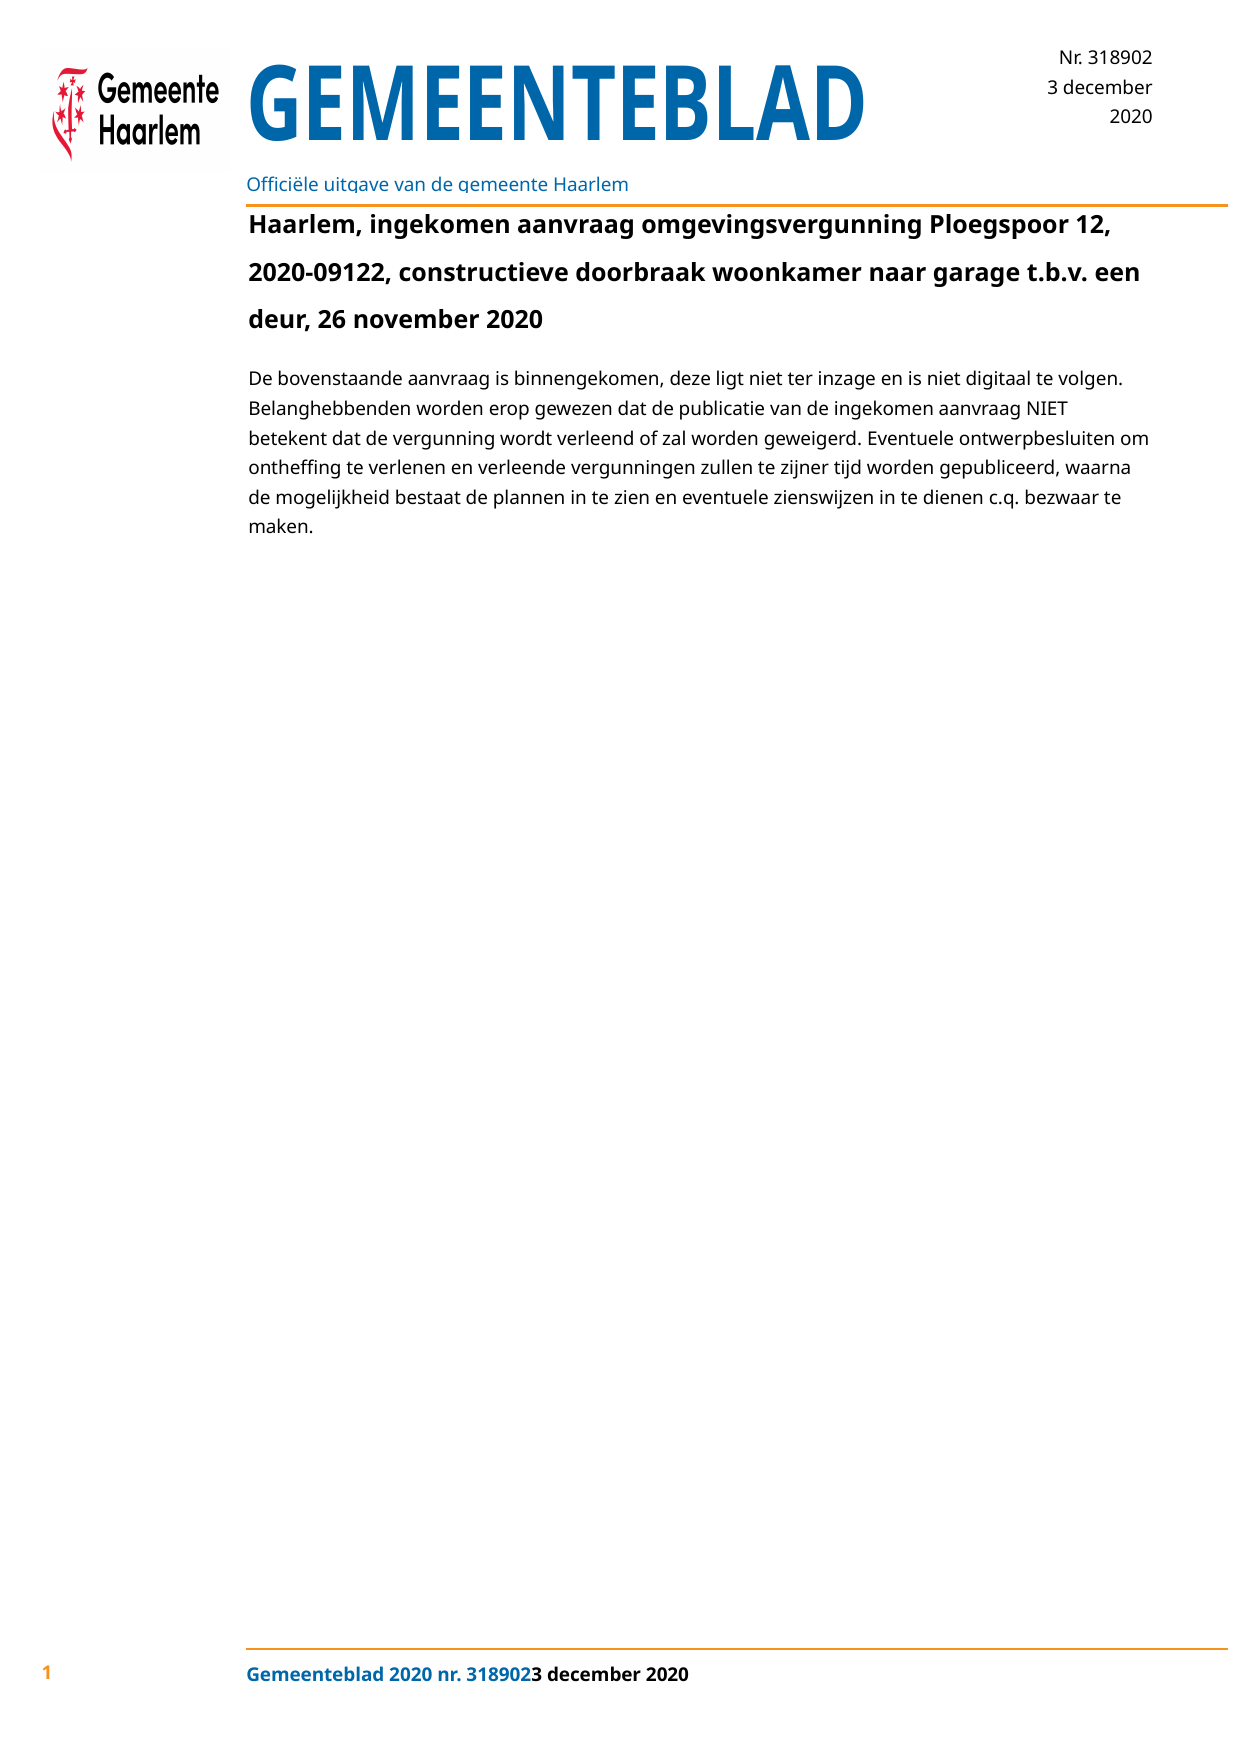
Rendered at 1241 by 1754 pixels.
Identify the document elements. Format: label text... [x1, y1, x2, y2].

picture [41, 47, 231, 172]
text De bovenstaande aanvraag is binnengekomen, deze ligt niet ter inzage en is niet digitaal te volgen. Belanghebbenden worden erop gewezen dat de publicatie van de ingekomen aanvraag NIET betekent dat de vergunning wordt verleend of zal worden geweigerd. Eventuele ontwerpbesluiten om ontheffing te verlenen en verleende vergunningen zullen te zijner tijd worden gepubliceerd, waarna de mogelijkheid bestaat de plannen in te zien en eventuele zienswijzen in te dienen c.q. bezwaar te maken. [248, 366, 1152, 539]
text Haarlem, ingekomen aanvraag omgevingsvergunning Ploegspoor 12, 2020-09122, constructieve doorbraak woonkamer naar garage t.b.v. een deur, 26 november 2020 [248, 207, 1152, 336]
